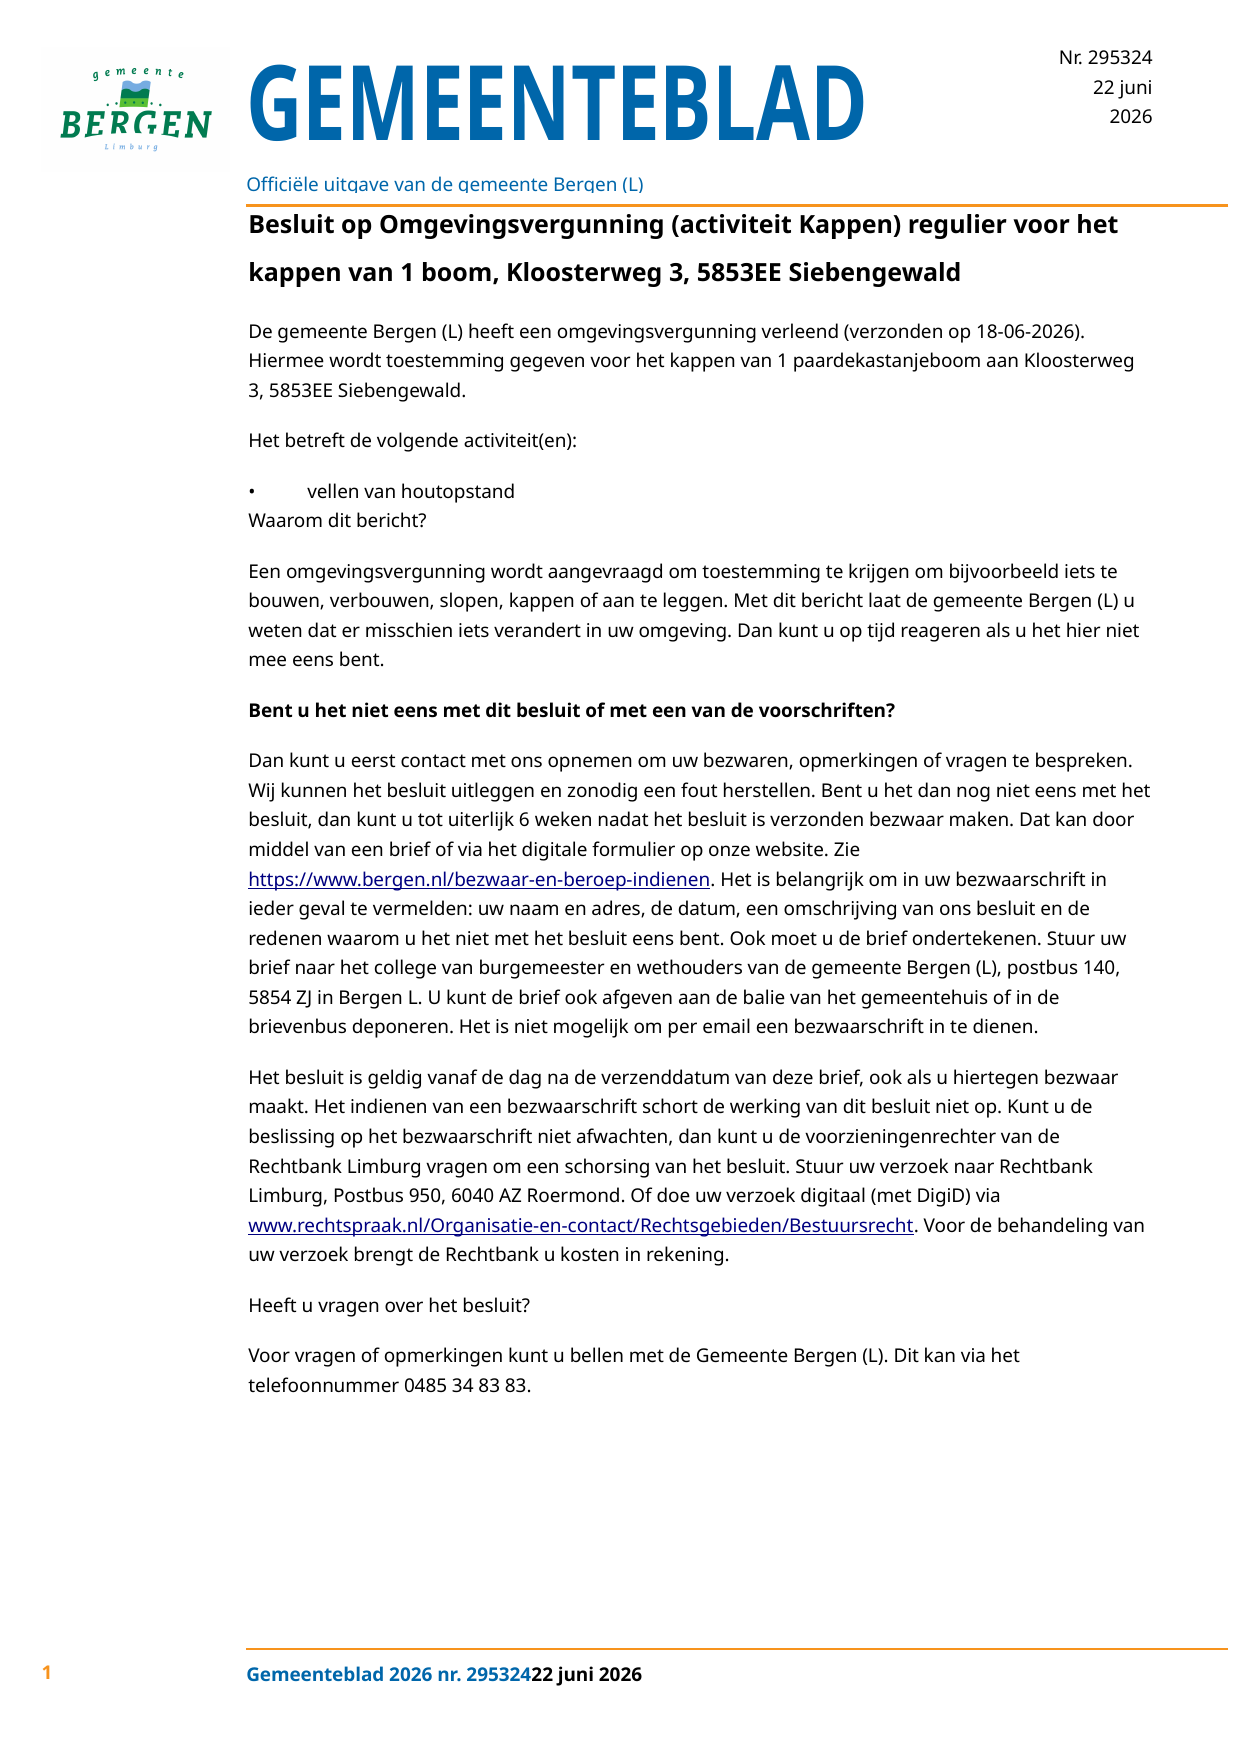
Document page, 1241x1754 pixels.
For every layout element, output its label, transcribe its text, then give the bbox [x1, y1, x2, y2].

text Bent u het niet eens met dit besluit of met een van de voorschriften? [248, 697, 1152, 723]
text Waarom dit bericht? [248, 507, 1152, 533]
text Dan kunt u eerst contact met ons opnemen om uw bezwaren, opmerkingen of vragen te bespreken. Wij kunnen het besluit uitleggen en zonodig een fout herstellen. Bent u het dan nog niet eens met het besluit, dan kunt u tot uiterlijk 6 weken nadat het besluit is verzonden bezwaar maken. Dat kan door middel van een brief of via het digitale formulier op onze website. Zie https://www.bergen.nl/bezwaar-en-beroep-indienen. Het is belangrijk om in uw bezwaarschrift in ieder geval te vermelden: uw naam en adres, de datum, een omschrijving van ons besluit en de redenen waarom u het niet met het besluit eens bent. Ook moet u de brief ondertekenen. Stuur uw brief naar het college van burgemeester en wethouders van de gemeente Bergen (L), postbus 140, 5854 ZJ in Bergen L. U kunt de brief ook afgeven aan de balie van het gemeentehuis of in de brievenbus deponeren. Het is niet mogelijk om per email een bezwaarschrift in te dienen. [248, 747, 1152, 1039]
list vellen van houtopstand [248, 478, 1152, 504]
text De gemeente Bergen (L) heeft een omgevingsvergunning verleend (verzonden op 18-06-2026). Hiermee wordt toestemming gegeven voor het kappen van 1 paardekastanjeboom aan Kloosterweg 3, 5853EE Siebengewald. [248, 318, 1152, 403]
text Het besluit is geldig vanaf de dag na de verzenddatum van deze brief, ook als u hiertegen bezwaar maakt. Het indienen van een bezwaarschrift schort de werking van dit besluit niet op. Kunt u de beslissing op het bezwaarschrift niet afwachten, dan kunt u de voorzieningenrechter van de Rechtbank Limburg vragen om een schorsing van het besluit. Stuur uw verzoek naar Rechtbank Limburg, Postbus 950, 6040 AZ Roermond. Of doe uw verzoek digitaal (met DigiD) via www.rechtspraak.nl/Organisatie-en-contact/Rechtsgebieden/Bestuursrecht. Voor de behandeling van uw verzoek brengt de Rechtbank u kosten in rekening. [248, 1064, 1152, 1267]
text Een omgevingsvergunning wordt aangevraagd om toestemming te krijgen om bijvoorbeeld iets te bouwen, verbouwen, slopen, kappen of aan te leggen. Met dit bericht laat de gemeente Bergen (L) u weten dat er misschien iets verandert in uw omgeving. Dan kunt u op tijd reageren als u het hier niet mee eens bent. [248, 558, 1152, 672]
picture [41, 47, 231, 172]
text Besluit op Omgevingsvergunning (activiteit Kappen) regulier voor het kappen van 1 boom, Kloosterweg 3, 5853EE Siebengewald [248, 207, 1152, 288]
text Heeft u vragen over het besluit? [248, 1292, 1152, 1318]
text Het betreft de volgende activiteit(en): [248, 427, 1152, 453]
text Voor vragen of opmerkingen kunt u bellen met de Gemeente Bergen (L). Dit kan via het telefoonnummer 0485 34 83 83. [248, 1342, 1152, 1398]
